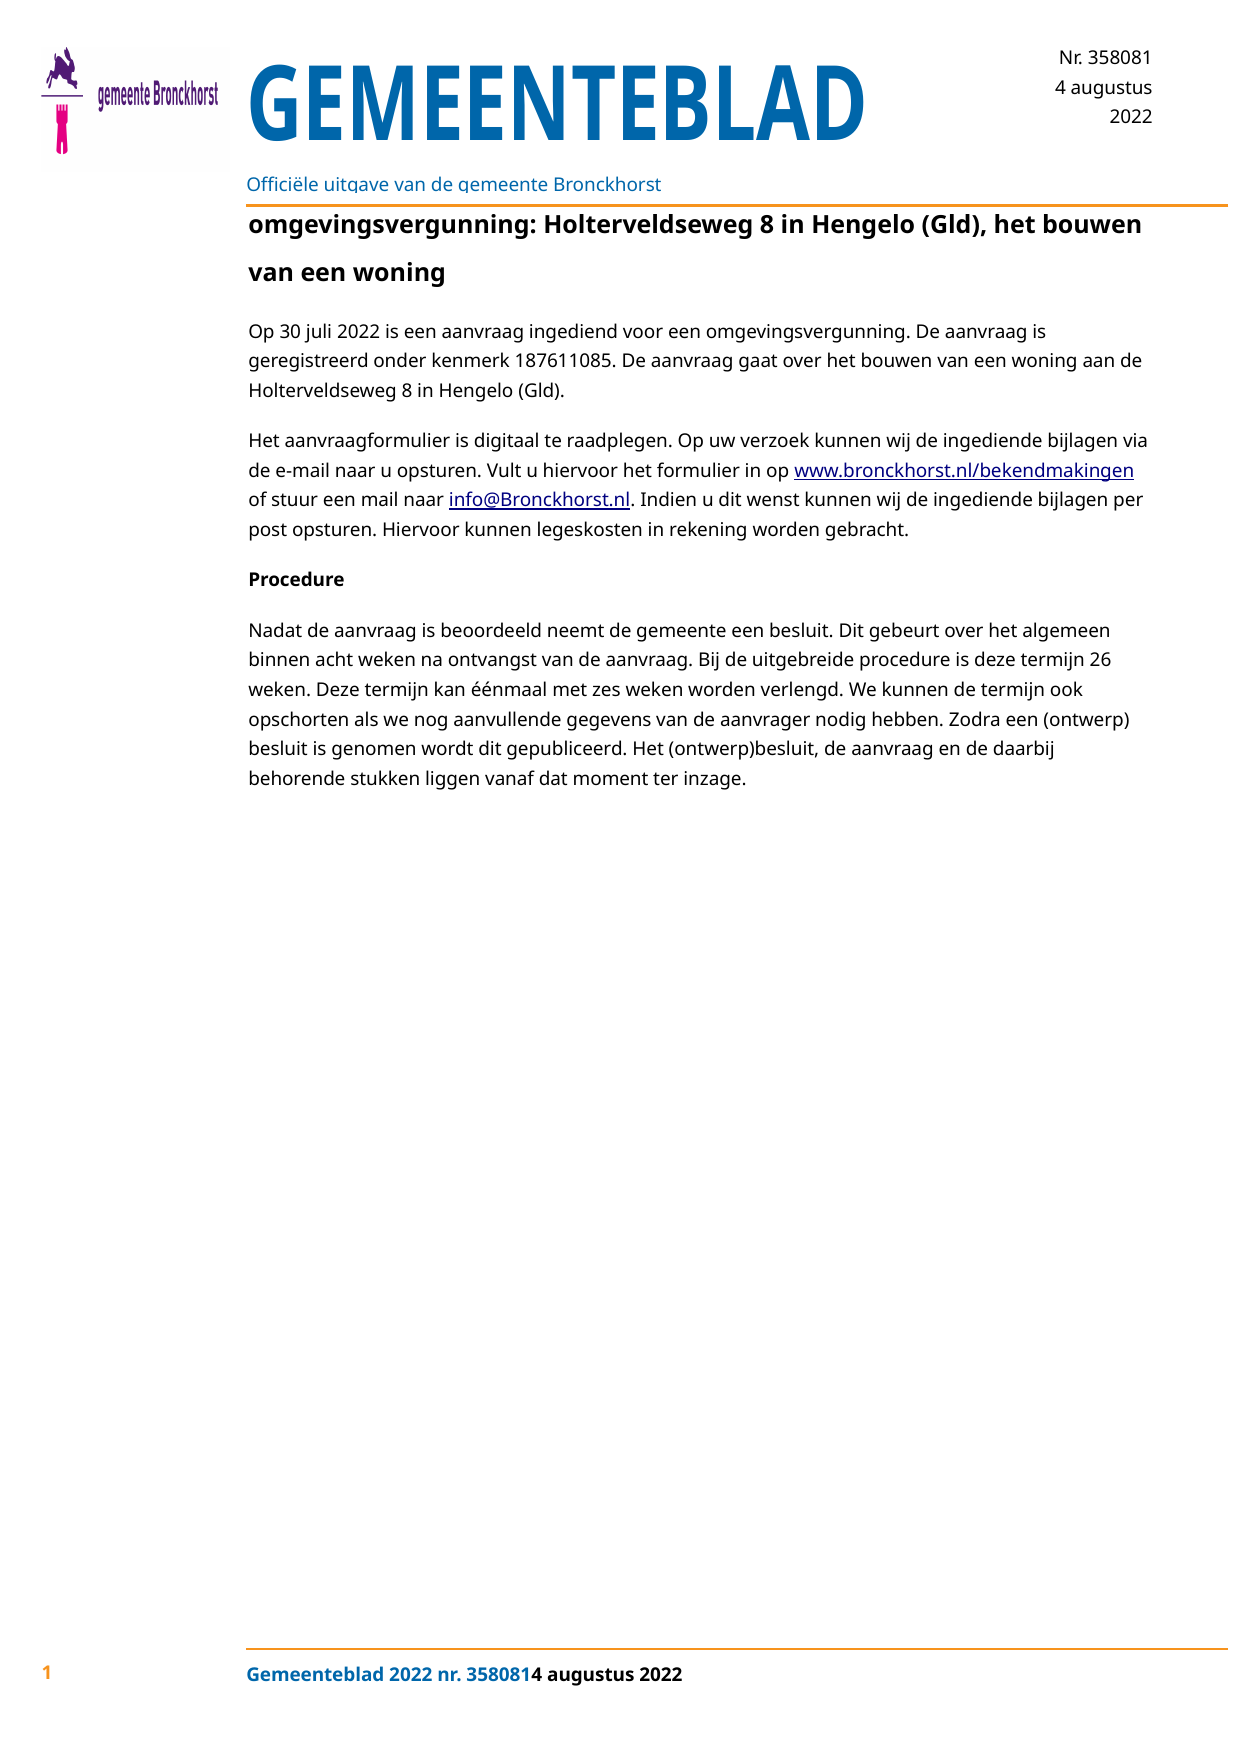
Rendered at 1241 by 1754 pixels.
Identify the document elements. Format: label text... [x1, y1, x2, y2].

text Nadat de aanvraag is beoordeeld neemt de gemeente een besluit. Dit gebeurt over het algemeen binnen acht weken na ontvangst van de aanvraag. Bij de uitgebreide procedure is deze termijn 26 weken. Deze termijn kan éénmaal met zes weken worden verlengd. We kunnen de termijn ook opschorten als we nog aanvullende gegevens van de aanvrager nodig hebben. Zodra een (ontwerp) besluit is genomen wordt dit gepubliceerd. Het (ontwerp)besluit, de aanvraag en de daarbij behorende stukken liggen vanaf dat moment ter inzage. [248, 617, 1152, 791]
picture [41, 47, 231, 172]
text Op 30 juli 2022 is een aanvraag ingediend voor een omgevingsvergunning. De aanvraag is geregistreerd onder kenmerk 187611085. De aanvraag gaat over het bouwen van een woning aan de Holterveldseweg 8 in Hengelo (Gld). [248, 318, 1152, 403]
text omgevingsvergunning: Holterveldseweg 8 in Hengelo (Gld), het bouwen van een woning [248, 207, 1152, 288]
text Procedure [248, 567, 1152, 592]
text Het aanvraagformulier is digitaal te raadplegen. Op uw verzoek kunnen wij de ingediende bijlagen via de e-mail naar u opsturen. Vult u hiervoor het formulier in op www.bronckhorst.nl/bekendmakingen of stuur een mail naar info@Bronckhorst.nl. Indien u dit wenst kunnen wij de ingediende bijlagen per post opsturen. Hiervoor kunnen legeskosten in rekening worden gebracht. [248, 427, 1152, 542]
